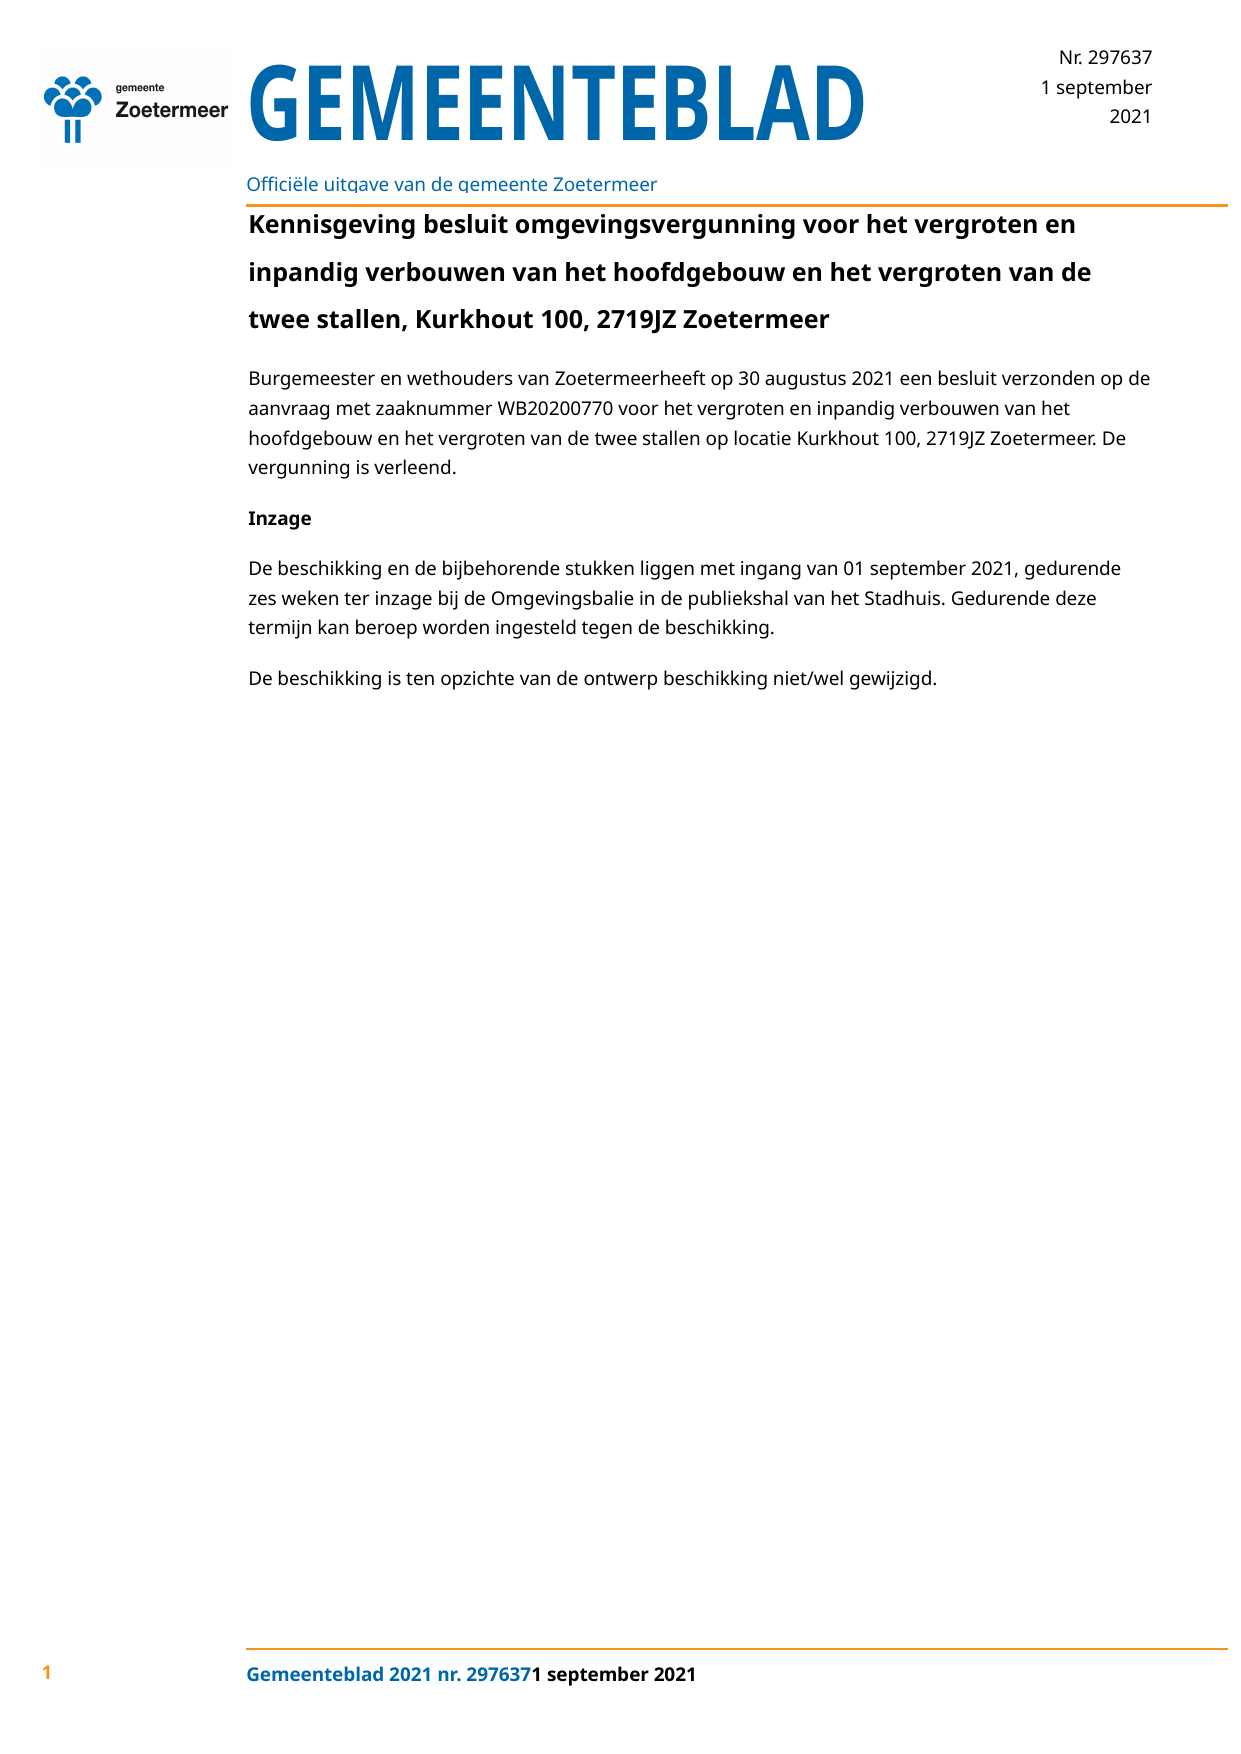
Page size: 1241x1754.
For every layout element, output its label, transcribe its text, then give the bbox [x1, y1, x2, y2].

text Kennisgeving besluit omgevingsvergunning voor het vergroten en inpandig verbouwen van het hoofdgebouw en het vergroten van de twee stallen, Kurkhout 100, 2719JZ Zoetermeer [248, 207, 1152, 336]
text Burgemeester en wethouders van Zoetermeerheeft op 30 augustus 2021 een besluit verzonden op de aanvraag met zaaknummer WB20200770 voor het vergroten en inpandig verbouwen van het hoofdgebouw en het vergroten van de twee stallen op locatie Kurkhout 100, 2719JZ Zoetermeer. De vergunning is verleend. [248, 366, 1152, 480]
picture [41, 47, 231, 172]
text De beschikking en de bijbehorende stukken liggen met ingang van 01 september 2021, gedurende zes weken ter inzage bij de Omgevingsbalie in de publiekshal van het Stadhuis. Gedurende deze termijn kan beroep worden ingesteld tegen de beschikking. [248, 555, 1152, 640]
text Inzage [248, 505, 1152, 530]
text De beschikking is ten opzichte van de ontwerp beschikking niet/wel gewijzigd. [248, 665, 1152, 690]
